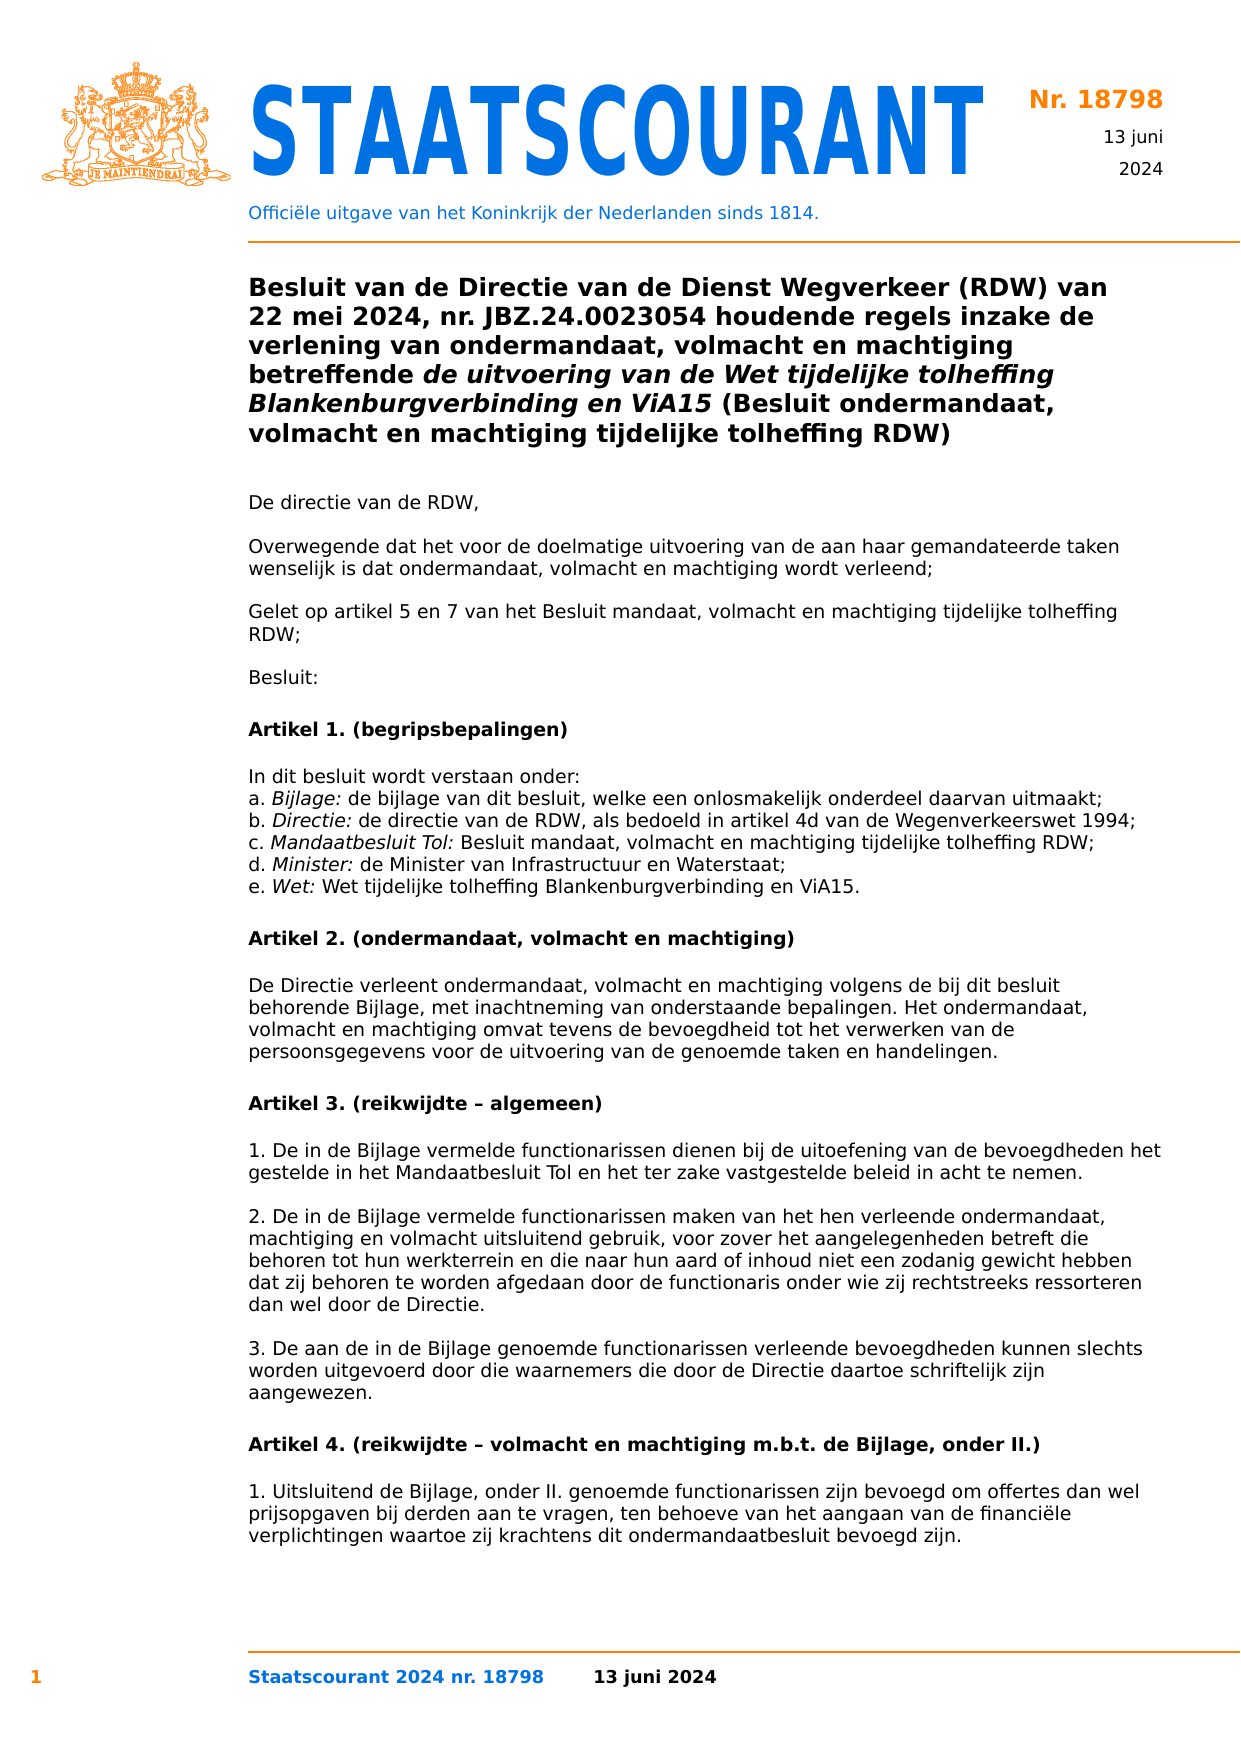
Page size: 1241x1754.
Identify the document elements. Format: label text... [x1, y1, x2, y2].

subtitle Artikel 1. (begripsbepalingen) [248, 719, 1163, 741]
text a. Bijlage: de bijlage van dit besluit, welke een onlosmakelijk onderdeel daarvan uitmaakt; [248, 788, 1163, 810]
text De directie van de RDW, [248, 492, 1163, 514]
subtitle Besluit van de Directie van de Dienst Wegverkeer (RDW) van 22 mei 2024, nr. JBZ.24.0023054 houdende regels inzake de verlening van ondermandaat, volmacht en machtiging betreffende de uitvoering van de Wet tijdelijke tolheffing Blankenburgverbinding en ViA15 (Besluit ondermandaat, volmacht en machtiging tijdelijke tolheffing RDW) [248, 273, 1163, 448]
subtitle Artikel 4. (reikwijdte – volmacht en machtiging m.b.t. de Bijlage, onder II.) [248, 1433, 1163, 1456]
text 1. Uitsluitend de Bijlage, onder II. genoemde functionarissen zijn bevoegd om offertes dan wel prijsopgaven bij derden aan te vragen, ten behoeve van het aangaan van de financiële verplichtingen waartoe zij krachtens dit ondermandaatbesluit bevoegd zijn. [248, 1481, 1163, 1546]
text c. Mandaatbesluit Tol: Besluit mandaat, volmacht en machtiging tijdelijke tolheffing RDW; [248, 832, 1163, 854]
table_cell 13 juni [998, 121, 1240, 153]
text 3. De aan de in de Bijlage genoemde functionarissen verleende bevoegdheden kunnen slechts worden uitgevoerd door die waarnemers die door de Directie daartoe schriftelijk zijn aangewezen. [248, 1338, 1163, 1403]
text Gelet op artikel 5 en 7 van het Besluit mandaat, volmacht en machtiging tijdelijke tolheffing RDW; [248, 601, 1163, 645]
text 2. De in de Bijlage vermelde functionarissen maken van het hen verleende ondermandaat, machtiging en volmacht uitsluitend gebruik, voor zover het aangelegenheden betreft die behoren tot hun werkterrein en die naar hun aard of inhoud niet een zodanig gewicht hebben dat zij behoren te worden afgedaan door de functionaris onder wie zij rechtstreeks ressorteren dan wel door de Directie. [248, 1206, 1163, 1316]
table_header [25, 62, 248, 241]
table_cell Officiële uitgave van het Koninkrijk der Nederlanden sinds 1814. [248, 203, 1240, 241]
text Overwegende dat het voor de doelmatige uitvoering van de aan haar gemandateerde taken wenselijk is dat ondermandaat, volmacht en machtiging wordt verleend; [248, 536, 1163, 579]
table_cell 2024 [998, 153, 1240, 203]
text De Directie verleent ondermandaat, volmacht en machtiging volgens de bij dit besluit behorende Bijlage, met inachtneming van onderstaande bepalingen. Het ondermandaat, volmacht en machtiging omvat tevens de bevoegdheid tot het verwerken van de persoonsgegevens voor de uitvoering van de genoemde taken en handelingen. [248, 975, 1163, 1063]
subtitle Artikel 3. (reikwijdte – algemeen) [248, 1093, 1163, 1115]
text In dit besluit wordt verstaan onder: [248, 766, 1163, 788]
text b. Directie: de directie van de RDW, als bedoeld in artikel 4d van de Wegenverkeerswet 1994; [248, 810, 1163, 832]
text d. Minister: de Minister van Infrastructuur en Waterstaat; [248, 854, 1163, 876]
table_header STAATSCOURANT [248, 62, 998, 203]
text e. Wet: Wet tijdelijke tolheffing Blankenburgverbinding en ViA15. [248, 876, 1163, 898]
table_header Nr. 18798 [998, 62, 1240, 121]
subtitle Artikel 2. (ondermandaat, volmacht en machtiging) [248, 928, 1163, 950]
text Besluit: [248, 667, 1163, 689]
picture [41, 62, 231, 186]
text 1. De in de Bijlage vermelde functionarissen dienen bij de uitoefening van de bevoegdheden het gestelde in het Mandaatbesluit Tol en het ter zake vastgestelde beleid in acht te nemen. [248, 1140, 1163, 1184]
